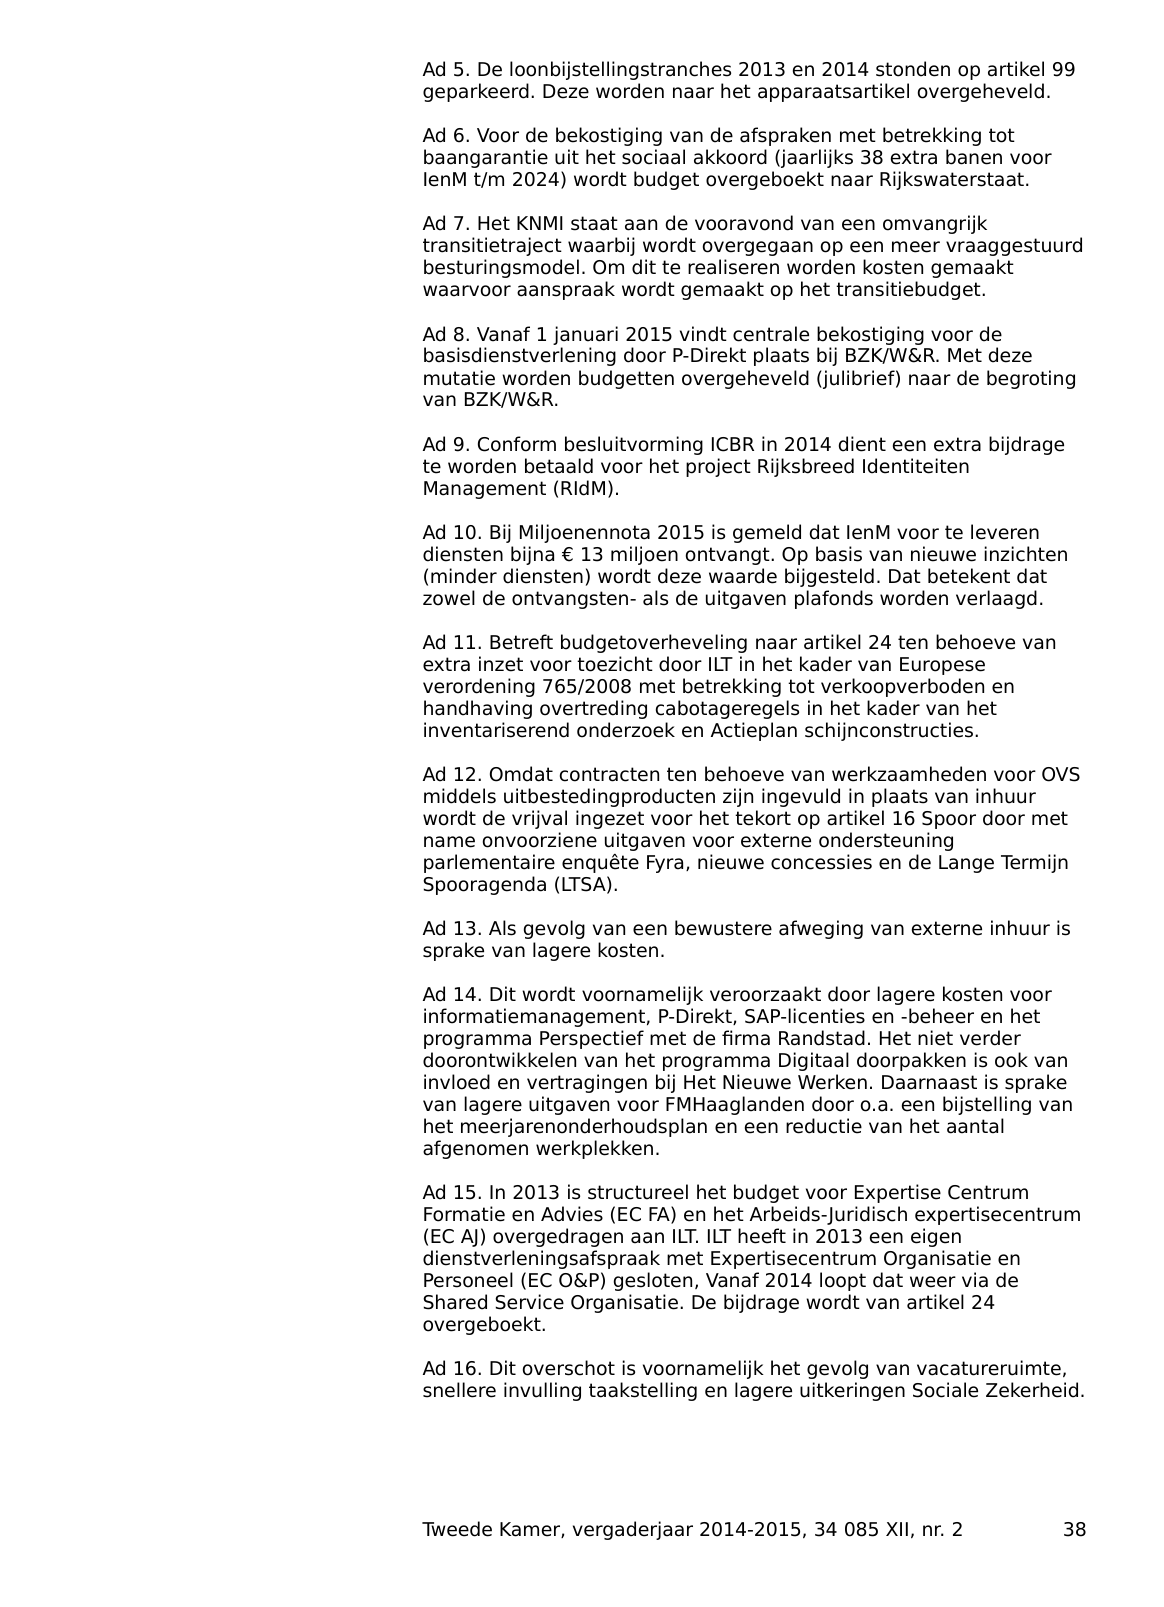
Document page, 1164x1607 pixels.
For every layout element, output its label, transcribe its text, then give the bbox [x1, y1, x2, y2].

text Ad 14. Dit wordt voornamelijk veroorzaakt door lagere kosten voor informatiemanagement, P-Direkt, SAP-licenties en -beheer en het programma Perspectief met de firma Randstad. Het niet verder doorontwikkelen van het programma Digitaal doorpakken is ook van invloed en vertragingen bij Het Nieuwe Werken. Daarnaast is sprake van lagere uitgaven voor FMHaaglanden door o.a. een bijstelling van het meerjarenonderhoudsplan en een reductie van het aantal afgenomen werkplekken. [422, 984, 1087, 1160]
text Ad 16. Dit overschot is voornamelijk het gevolg van vacatureruimte, snellere invulling taakstelling en lagere uitkeringen Sociale Zekerheid. [422, 1358, 1087, 1402]
text Ad 12. Omdat contracten ten behoeve van werkzaamheden voor OVS middels uitbestedingproducten zijn ingevuld in plaats van inhuur wordt de vrijval ingezet voor het tekort op artikel 16 Spoor door met name onvoorziene uitgaven voor externe ondersteuning parlementaire enquête Fyra, nieuwe concessies en de Lange Termijn Spooragenda (LTSA). [422, 764, 1087, 896]
text Ad 8. Vanaf 1 januari 2015 vindt centrale bekostiging voor de basisdienstverlening door P-Direkt plaats bij BZK/W&R. Met deze mutatie worden budgetten overgeheveld (julibrief) naar de begroting van BZK/W&R. [422, 323, 1087, 411]
text Ad 15. In 2013 is structureel het budget voor Expertise Centrum Formatie en Advies (EC FA) en het Arbeids-Juridisch expertisecentrum (EC AJ) overgedragen aan ILT. ILT heeft in 2013 een eigen dienstverleningsafspraak met Expertisecentrum Organisatie en Personeel (EC O&P) gesloten, Vanaf 2014 loopt dat weer via de Shared Service Organisatie. De bijdrage wordt van artikel 24 overgeboekt. [422, 1182, 1087, 1336]
text Ad 6. Voor de bekostiging van de afspraken met betrekking tot baangarantie uit het sociaal akkoord (jaarlijks 38 extra banen voor IenM t/m 2024) wordt budget overgeboekt naar Rijkswaterstaat. [422, 125, 1087, 191]
text Ad 9. Conform besluitvorming ICBR in 2014 dient een extra bijdrage te worden betaald voor het project Rijksbreed Identiteiten Management (RIdM). [422, 433, 1087, 499]
text Ad 5. De loonbijstellingstranches 2013 en 2014 stonden op artikel 99 geparkeerd. Deze worden naar het apparaatsartikel overgeheveld. [422, 59, 1087, 103]
text Ad 10. Bij Miljoenennota 2015 is gemeld dat IenM voor te leveren diensten bijna € 13 miljoen ontvangt. Op basis van nieuwe inzichten (minder diensten) wordt deze waarde bijgesteld. Dat betekent dat zowel de ontvangsten- als de uitgaven plafonds worden verlaagd. [422, 522, 1087, 609]
text Ad 13. Als gevolg van een bewustere afweging van externe inhuur is sprake van lagere kosten. [422, 918, 1087, 962]
text Ad 11. Betreft budgetoverheveling naar artikel 24 ten behoeve van extra inzet voor toezicht door ILT in het kader van Europese verordening 765/2008 met betrekking tot verkoopverboden en handhaving overtreding cabotageregels in het kader van het inventariserend onderzoek en Actieplan schijnconstructies. [422, 632, 1087, 742]
text Ad 7. Het KNMI staat aan de vooravond van een omvangrijk transitietraject waarbij wordt overgegaan op een meer vraaggestuurd besturingsmodel. Om dit te realiseren worden kosten gemaakt waarvoor aanspraak wordt gemaakt op het transitiebudget. [422, 213, 1087, 301]
